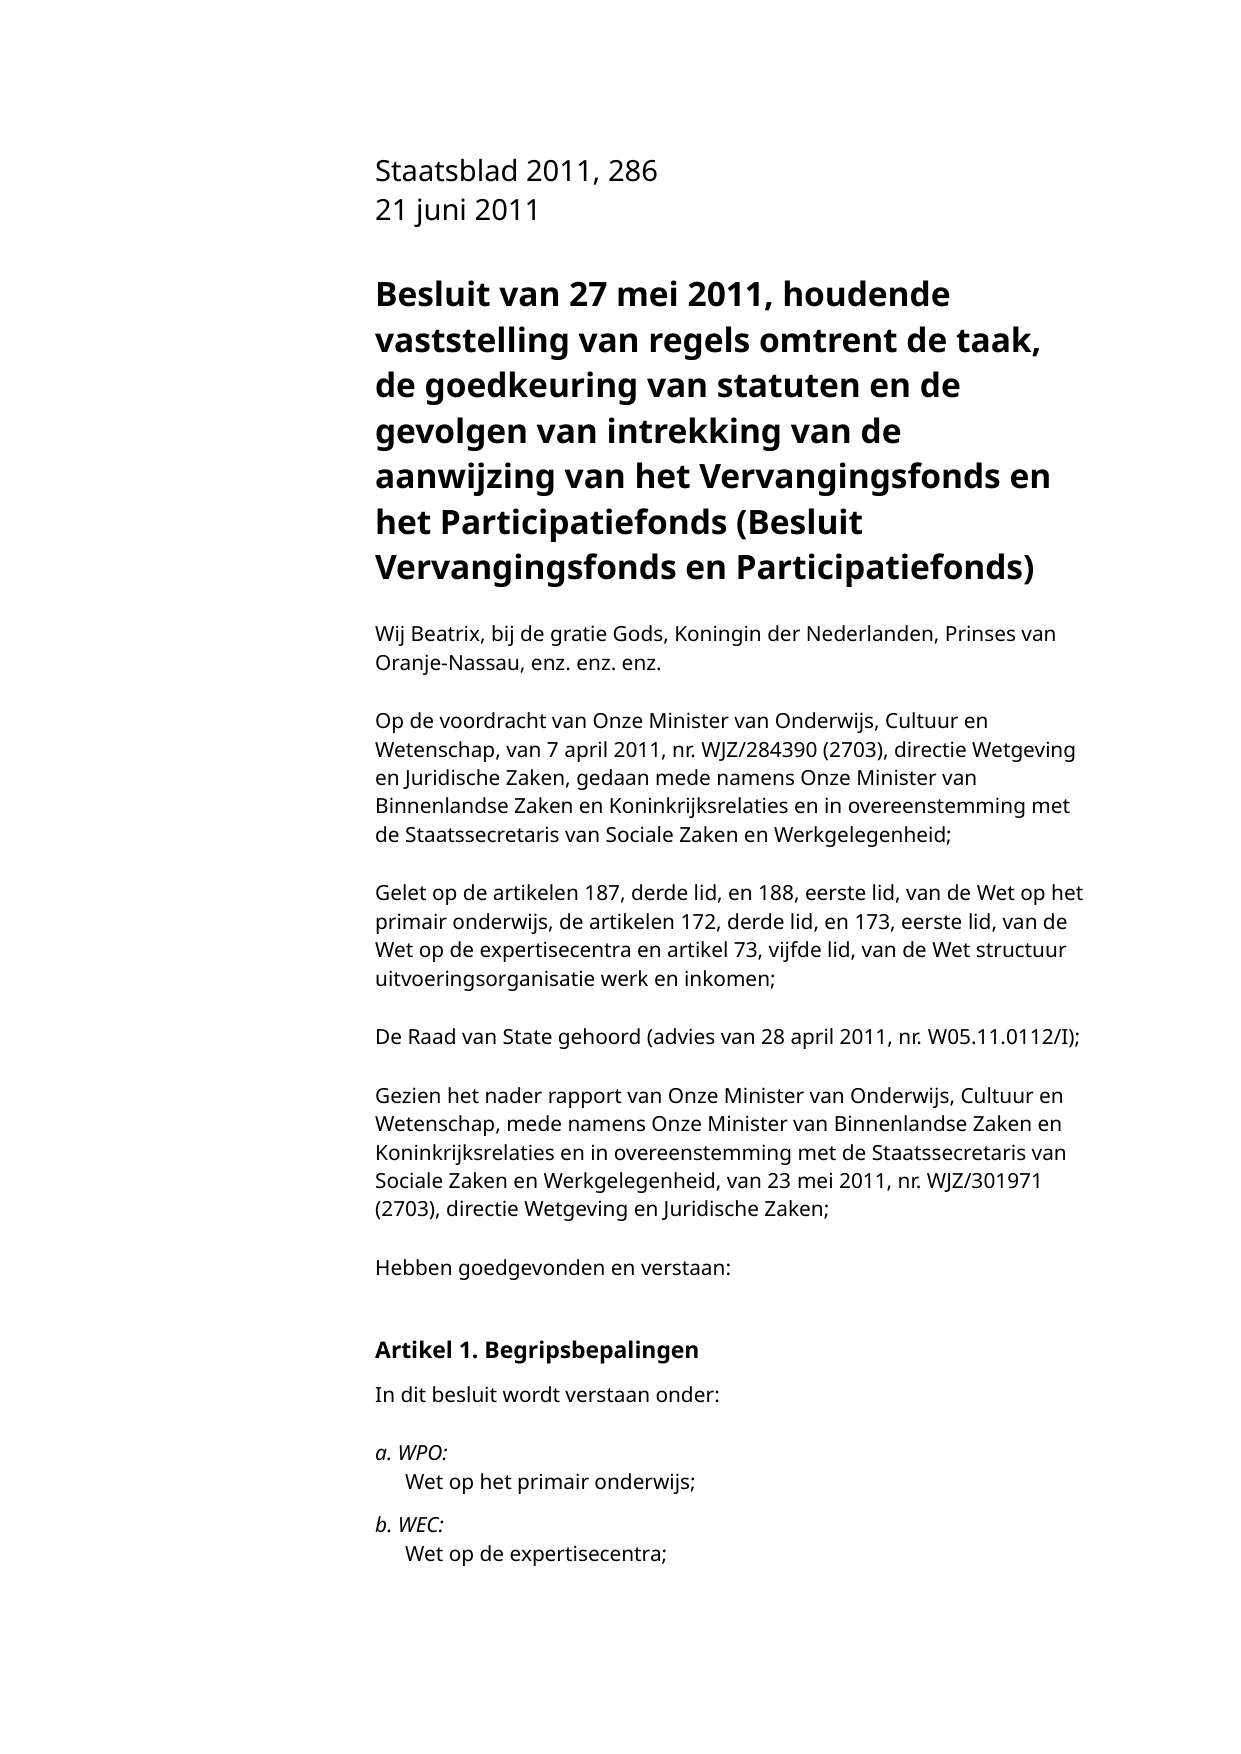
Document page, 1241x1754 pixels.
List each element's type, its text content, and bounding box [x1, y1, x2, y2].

text Wet op de expertisecentra; [405, 1539, 1090, 1567]
text In dit besluit wordt verstaan onder: [375, 1380, 1090, 1408]
text Op de voordracht van Onze Minister van Onderwijs, Cultuur en Wetenschap, van 7 april 2011, nr. WJZ/284390 (2703), directie Wetgeving en Juridische Zaken, gedaan mede namens Onze Minister van Binnenlandse Zaken en Koninkrijksrelaties en in overeenstemming met de Staatssecretaris van Sociale Zaken en Werkgelegenheid; [375, 706, 1090, 848]
text Staatsblad 2011, 286 [375, 150, 1090, 190]
text Gezien het nader rapport van Onze Minister van Onderwijs, Cultuur en Wetenschap, mede namens Onze Minister van Binnenlandse Zaken en Koninkrijksrelaties en in overeenstemming met de Staatssecretaris van Sociale Zaken en Werkgelegenheid, van 23 mei 2011, nr. WJZ/301971 (2703), directie Wetgeving en Juridische Zaken; [375, 1081, 1090, 1223]
subtitle Artikel 1. Begripsbepalingen [375, 1334, 1090, 1365]
text Wij Beatrix, bij de gratie Gods, Koningin der Nederlanden, Prinses van Oranje-Nassau, enz. enz. enz. [375, 619, 1090, 676]
text Hebben goedgevonden en verstaan: [375, 1253, 1090, 1281]
text Wet op het primair onderwijs; [405, 1467, 1090, 1495]
text De Raad van State gehoord (advies van 28 april 2011, nr. W05.11.0112/I); [375, 1022, 1090, 1051]
text Gelet op de artikelen 187, derde lid, en 188, eerste lid, van de Wet op het primair onderwijs, de artikelen 172, derde lid, en 173, eerste lid, van de Wet op de expertisecentra en artikel 73, vijfde lid, van de Wet structuur uitvoeringsorganisatie werk en inkomen; [375, 878, 1090, 992]
text 21 juni 2011 [375, 190, 1090, 229]
subtitle Besluit van 27 mei 2011, houdende vaststelling van regels omtrent de taak, de goedkeuring van statuten en de gevolgen van intrekking van de aanwijzing van het Vervangingsfonds en het Participatiefonds (Besluit Vervangingsfonds en Participatiefonds) [375, 271, 1090, 589]
text b. WEC: [375, 1510, 1090, 1539]
text a. WPO: [375, 1438, 1090, 1467]
